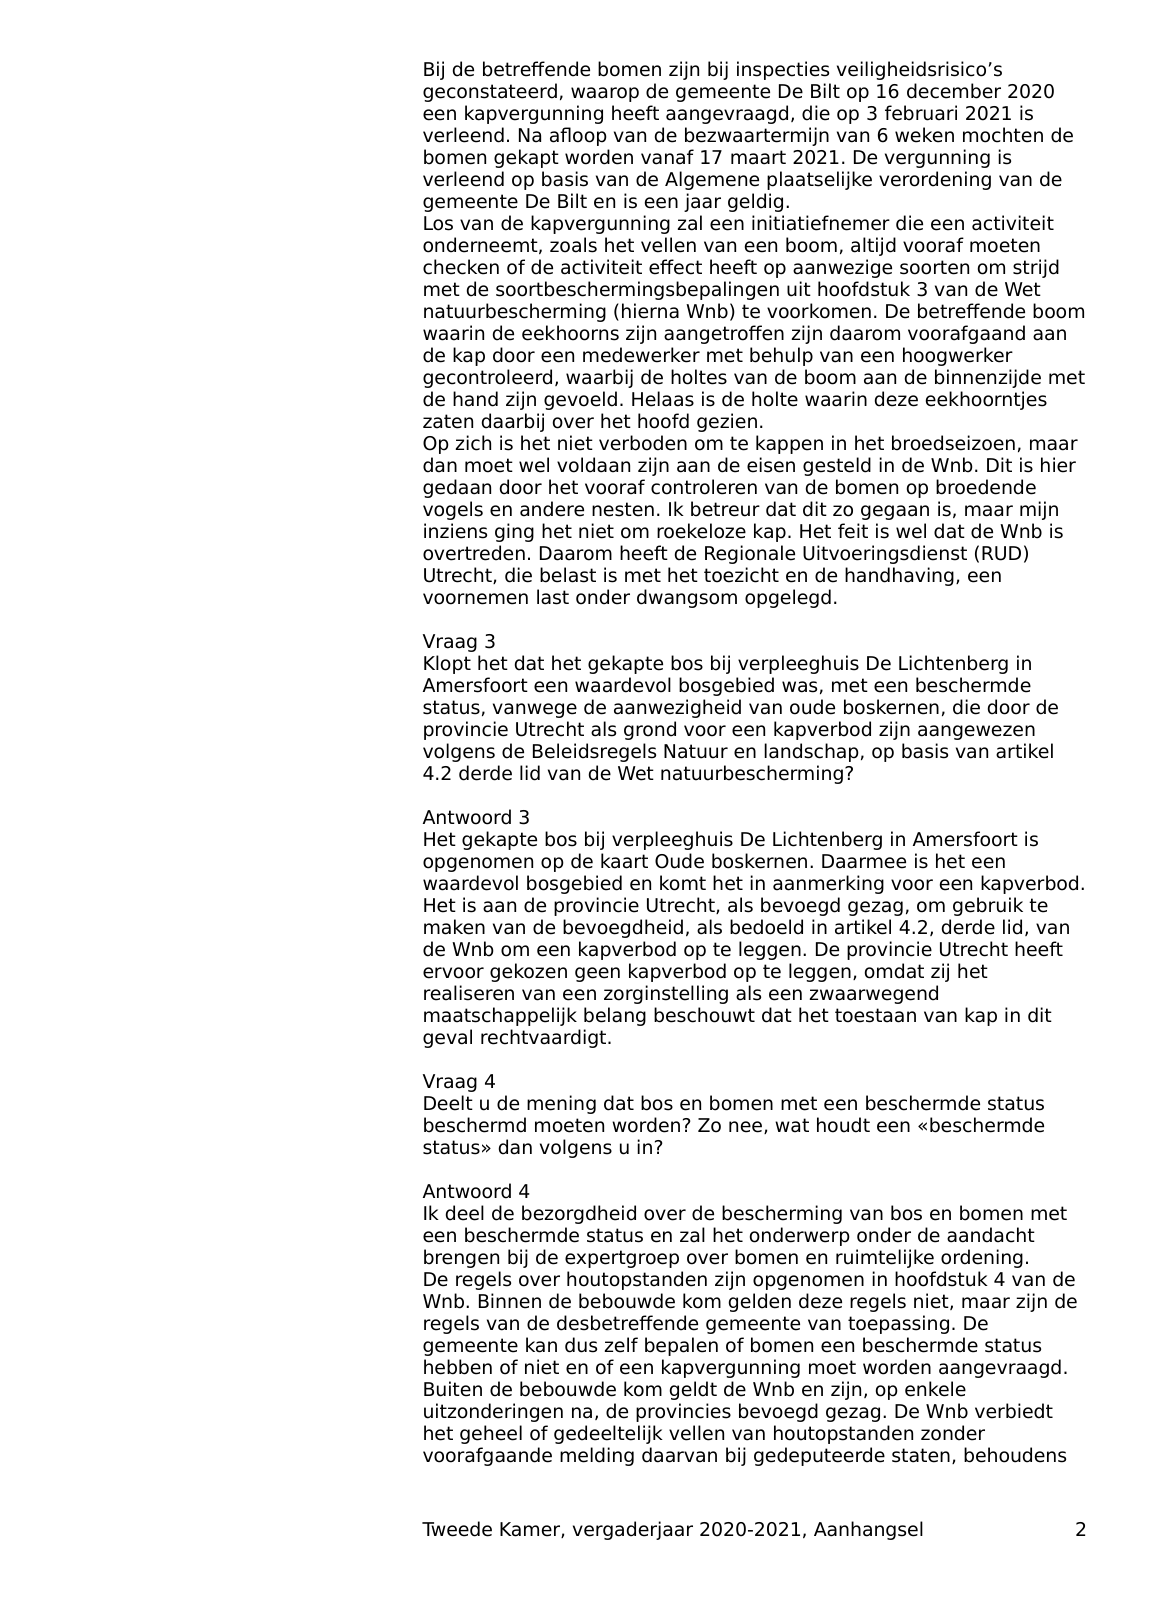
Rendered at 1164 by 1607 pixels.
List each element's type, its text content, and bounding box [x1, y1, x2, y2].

text Antwoord 3 [422, 807, 1087, 829]
text Klopt het dat het gekapte bos bij verpleeghuis De Lichtenberg in Amersfoort een waardevol bosgebied was, met een beschermde status, vanwege de aanwezigheid van oude boskernen, die door de provincie Utrecht als grond voor een kapverbod zijn aangewezen volgens de Beleidsregels Natuur en landschap, op basis van artikel 4.2 derde lid van de Wet natuurbescherming? [422, 653, 1087, 784]
text Antwoord 4 [422, 1181, 1087, 1203]
text Buiten de bebouwde kom geldt de Wnb en zijn, op enkele uitzonderingen na, de provincies bevoegd gezag. De Wnb verbiedt het geheel of gedeeltelijk vellen van houtopstanden zonder voorafgaande melding daarvan bij gedeputeerde staten, behoudens [422, 1379, 1087, 1467]
text Deelt u de mening dat bos en bomen met een beschermde status beschermd moeten worden? Zo nee, wat houdt een «beschermde status» dan volgens u in? [422, 1093, 1087, 1159]
text Bij de betreffende bomen zijn bij inspecties veiligheidsrisico’s geconstateerd, waarop de gemeente De Bilt op 16 december 2020 een kapvergunning heeft aangevraagd, die op 3 februari 2021 is verleend. Na afloop van de bezwaartermijn van 6 weken mochten de bomen gekapt worden vanaf 17 maart 2021. De vergunning is verleend op basis van de Algemene plaatselijke verordening van de gemeente De Bilt en is een jaar geldig. [422, 59, 1087, 213]
text Het gekapte bos bij verpleeghuis De Lichtenberg in Amersfoort is opgenomen op de kaart Oude boskernen. Daarmee is het een waardevol bosgebied en komt het in aanmerking voor een kapverbod. Het is aan de provincie Utrecht, als bevoegd gezag, om gebruik te maken van de bevoegdheid, als bedoeld in artikel 4.2, derde lid, van de Wnb om een kapverbod op te leggen. De provincie Utrecht heeft ervoor gekozen geen kapverbod op te leggen, omdat zij het realiseren van een zorginstelling als een zwaarwegend maatschappelijk belang beschouwt dat het toestaan van kap in dit geval rechtvaardigt. [422, 829, 1087, 1048]
text De regels over houtopstanden zijn opgenomen in hoofdstuk 4 van de Wnb. Binnen de bebouwde kom gelden deze regels niet, maar zijn de regels van de desbetreffende gemeente van toepassing. De gemeente kan dus zelf bepalen of bomen een beschermde status hebben of niet en of een kapvergunning moet worden aangevraagd. [422, 1269, 1087, 1379]
text Ik deel de bezorgdheid over de bescherming van bos en bomen met een beschermde status en zal het onderwerp onder de aandacht brengen bij de expertgroep over bomen en ruimtelijke ordening. [422, 1203, 1087, 1269]
text Vraag 4 [422, 1071, 1087, 1093]
text Op zich is het niet verboden om te kappen in het broedseizoen, maar dan moet wel voldaan zijn aan de eisen gesteld in de Wnb. Dit is hier gedaan door het vooraf controleren van de bomen op broedende vogels en andere nesten. Ik betreur dat dit zo gegaan is, maar mijn inziens ging het niet om roekeloze kap. Het feit is wel dat de Wnb is overtreden. Daarom heeft de Regionale Uitvoeringsdienst (RUD) Utrecht, die belast is met het toezicht en de handhaving, een voornemen last onder dwangsom opgelegd. [422, 433, 1087, 608]
text Los van de kapvergunning zal een initiatiefnemer die een activiteit onderneemt, zoals het vellen van een boom, altijd vooraf moeten checken of de activiteit effect heeft op aanwezige soorten om strijd met de soortbeschermingsbepalingen uit hoofdstuk 3 van de Wet natuurbescherming (hierna Wnb) te voorkomen. De betreffende boom waarin de eekhoorns zijn aangetroffen zijn daarom voorafgaand aan de kap door een medewerker met behulp van een hoogwerker gecontroleerd, waarbij de holtes van de boom aan de binnenzijde met de hand zijn gevoeld. Helaas is de holte waarin deze eekhoorntjes zaten daarbij over het hoofd gezien. [422, 213, 1087, 433]
text Vraag 3 [422, 631, 1087, 653]
